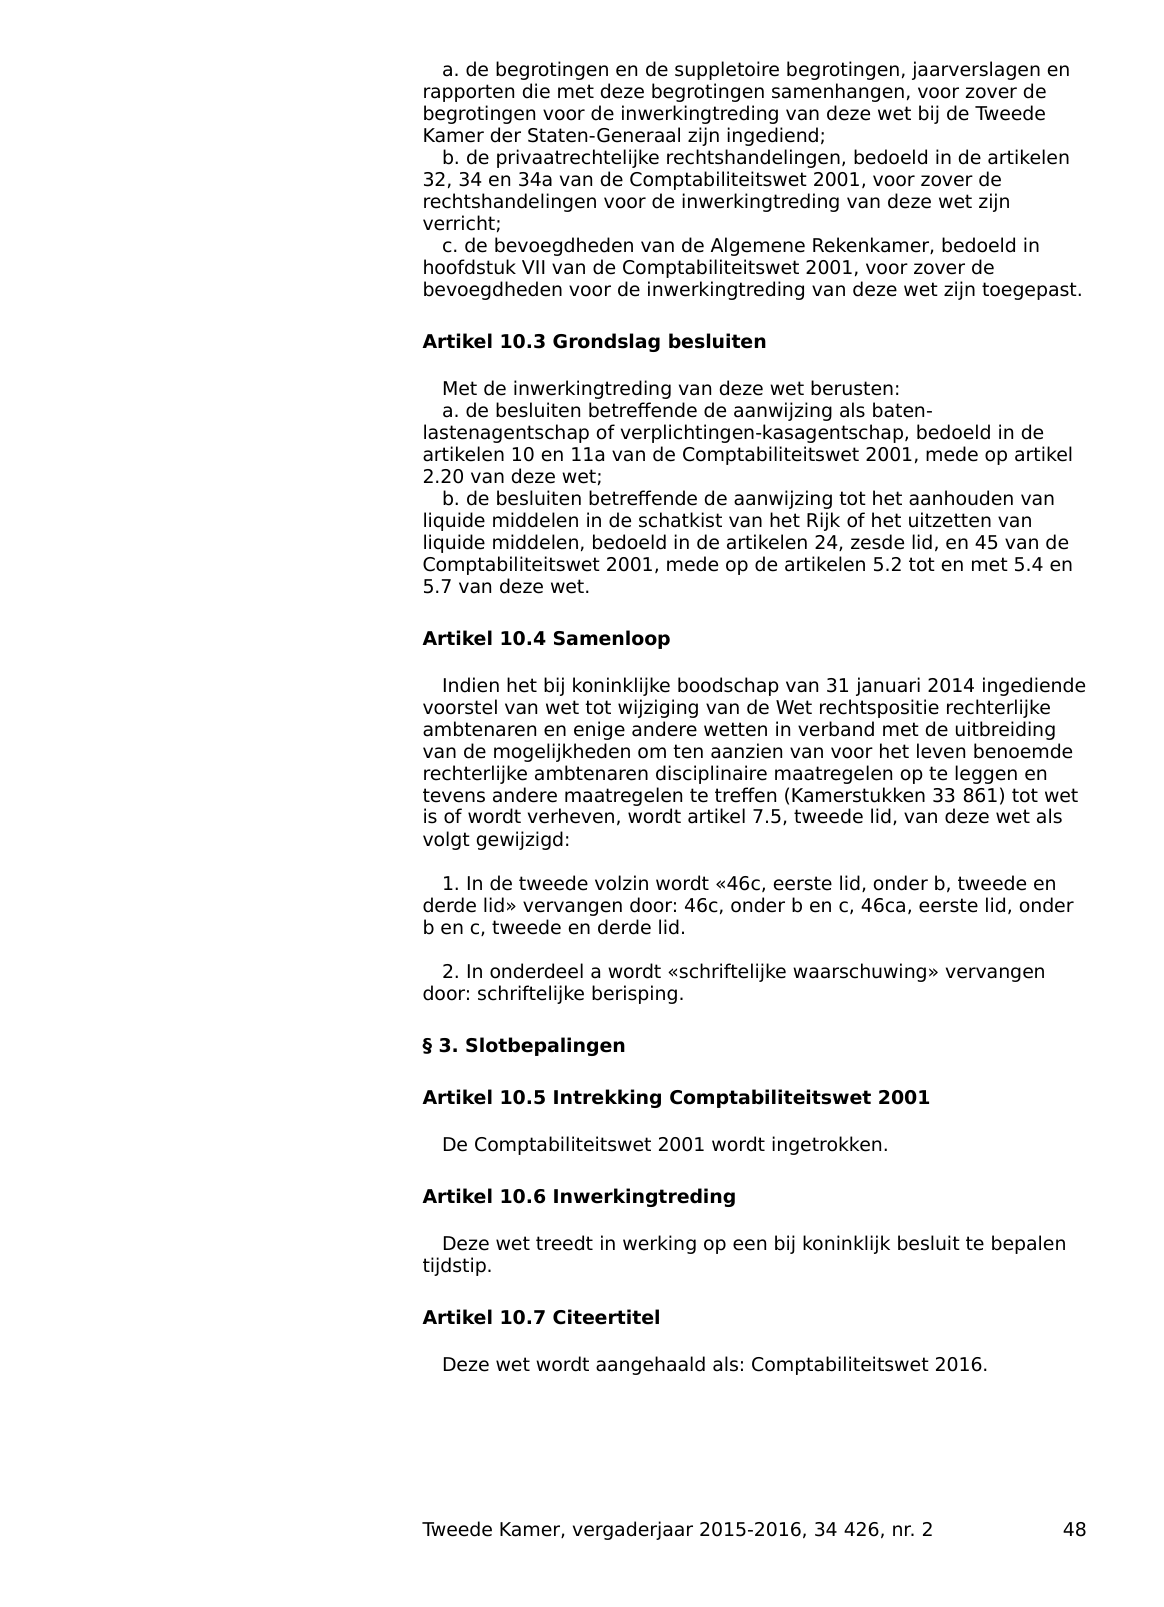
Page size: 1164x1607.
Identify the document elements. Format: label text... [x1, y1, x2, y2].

subtitle Artikel 10.5 Intrekking Comptabiliteitswet 2001 [422, 1087, 1087, 1109]
text De Comptabiliteitswet 2001 wordt ingetrokken. [422, 1134, 1087, 1156]
text b. de besluiten betreffende de aanwijzing tot het aanhouden van liquide middelen in de schatkist van het Rijk of het uitzetten van liquide middelen, bedoeld in de artikelen 24, zesde lid, en 45 van de Comptabiliteitswet 2001, mede op de artikelen 5.2 tot en met 5.4 en 5.7 van deze wet. [422, 488, 1087, 598]
subtitle Artikel 10.6 Inwerkingtreding [422, 1186, 1087, 1208]
text b. de privaatrechtelijke rechtshandelingen, bedoeld in de artikelen 32, 34 en 34a van de Comptabiliteitswet 2001, voor zover de rechtshandelingen voor de inwerkingtreding van deze wet zijn verricht; [422, 147, 1087, 235]
text Met de inwerkingtreding van deze wet berusten: [422, 378, 1087, 400]
text a. de begrotingen en de suppletoire begrotingen, jaarverslagen en rapporten die met deze begrotingen samenhangen, voor zover de begrotingen voor de inwerkingtreding van deze wet bij de Tweede Kamer der Staten-Generaal zijn ingediend; [422, 59, 1087, 147]
subtitle Artikel 10.7 Citeertitel [422, 1307, 1087, 1328]
text a. de besluiten betreffende de aanwijzing als baten-lastenagentschap of verplichtingen-kasagentschap, bedoeld in de artikelen 10 en 11a van de Comptabiliteitswet 2001, mede op artikel 2.20 van deze wet; [422, 400, 1087, 488]
text c. de bevoegdheden van de Algemene Rekenkamer, bedoeld in hoofdstuk VII van de Comptabiliteitswet 2001, voor zover de bevoegdheden voor de inwerkingtreding van deze wet zijn toegepast. [422, 235, 1087, 301]
text 1. In de tweede volzin wordt «46c, eerste lid, onder b, tweede en derde lid» vervangen door: 46c, onder b en c, 46ca, eerste lid, onder b en c, tweede en derde lid. [422, 873, 1087, 938]
text Indien het bij koninklijke boodschap van 31 januari 2014 ingediende voorstel van wet tot wijziging van de Wet rechtspositie rechterlijke ambtenaren en enige andere wetten in verband met de uitbreiding van de mogelijkheden om ten aanzien van voor het leven benoemde rechterlijke ambtenaren disciplinaire maatregelen op te leggen en tevens andere maatregelen te treffen (Kamerstukken 33 861) tot wet is of wordt verheven, wordt artikel 7.5, tweede lid, van deze wet als volgt gewijzigd: [422, 674, 1087, 850]
text Deze wet wordt aangehaald als: Comptabiliteitswet 2016. [422, 1353, 1087, 1376]
subtitle Artikel 10.3 Grondslag besluiten [422, 331, 1087, 353]
subtitle Artikel 10.4 Samenloop [422, 628, 1087, 649]
text Deze wet treedt in werking op een bij koninklijk besluit te bepalen tijdstip. [422, 1233, 1087, 1277]
subtitle § 3. Slotbepalingen [422, 1035, 1087, 1057]
text 2. In onderdeel a wordt «schriftelijke waarschuwing» vervangen door: schriftelijke berisping. [422, 961, 1087, 1005]
